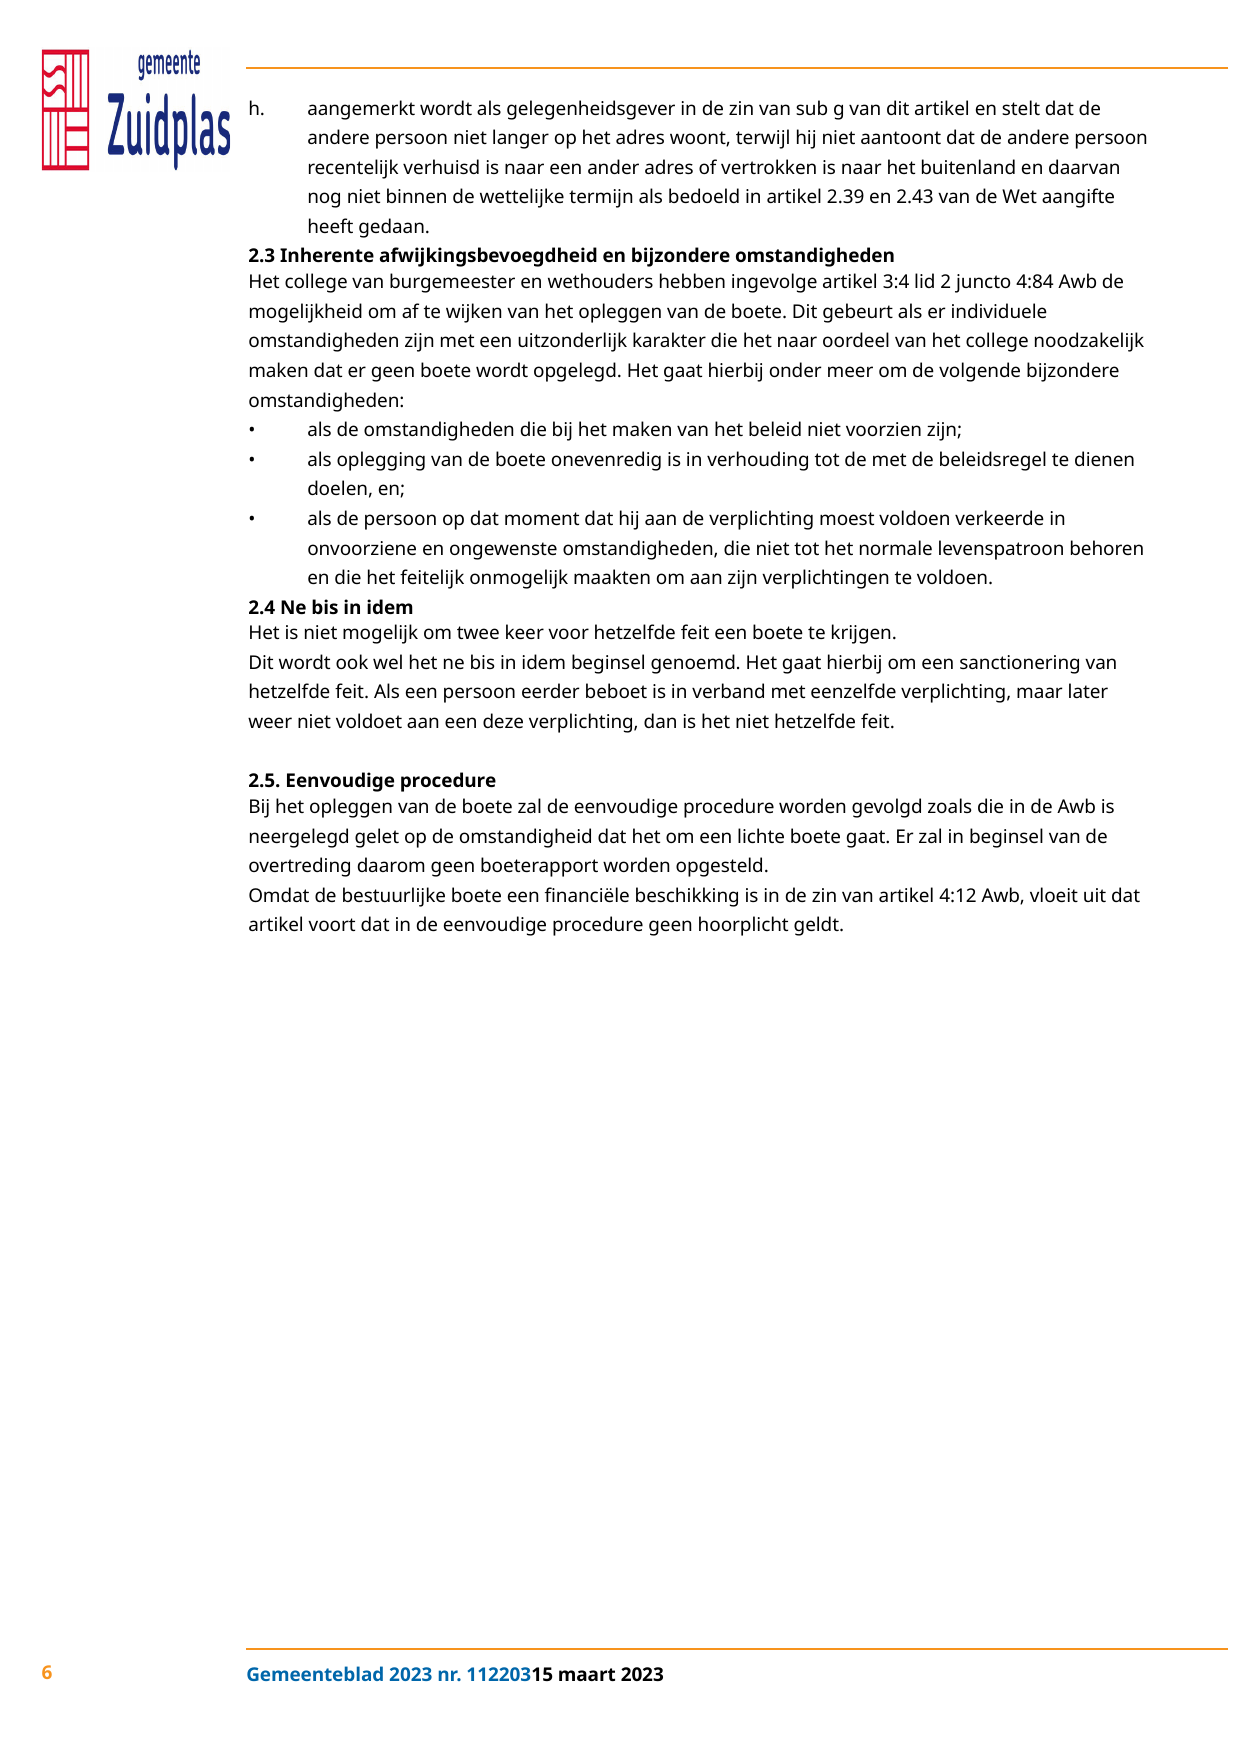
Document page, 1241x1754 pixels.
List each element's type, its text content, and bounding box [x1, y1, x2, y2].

list aangemerkt wordt als gelegenheidsgever in de zin van sub g van dit artikel en stelt dat de andere persoon niet langer op het adres woont, terwijl hij niet aantoont dat de andere persoon recentelijk verhuisd is naar een ander adres of vertrokken is naar het buitenland en daarvan nog niet binnen de wettelijke termijn als bedoeld in artikel 2.39 en 2.43 van de Wet aangifte heeft gedaan. [248, 95, 1152, 239]
list als de persoon op dat moment dat hij aan de verplichting moest voldoen verkeerde in onvoorziene en ongewenste omstandigheden, die niet tot het normale levenspatroon behoren en die het feitelijk onmogelijk maakten om aan zijn verplichtingen te voldoen. [248, 505, 1152, 590]
text 2.3 Inherente afwijkingsbevoegdheid en bijzondere omstandigheden [248, 243, 1152, 268]
list als de omstandigheden die bij het maken van het beleid niet voorzien zijn; [248, 416, 1152, 442]
text Omdat de bestuurlijke boete een financiële beschikking is in de zin van artikel 4:12 Awb, vloeit uit dat artikel voort dat in de eenvoudige procedure geen hoorplicht geldt. [248, 882, 1152, 937]
text 2.5. Eenvoudige procedure [248, 767, 1152, 793]
list als oplegging van de boete onevenredig is in verhouding tot de met de beleidsregel te dienen doelen, en; [248, 446, 1152, 501]
picture [41, 47, 231, 172]
text Bij het opleggen van de boete zal de eenvoudige procedure worden gevolgd zoals die in de Awb is neergelegd gelet op de omstandigheid dat het om een lichte boete gaat. Er zal in beginsel van de overtreding daarom geen boeterapport worden opgesteld. [248, 793, 1152, 878]
text Het is niet mogelijk om twee keer voor hetzelfde feit een boete te krijgen. [248, 619, 1152, 645]
text 2.4 Ne bis in idem [248, 594, 1152, 619]
text Dit wordt ook wel het ne bis in idem beginsel genoemd. Het gaat hierbij om een sanctionering van hetzelfde feit. Als een persoon eerder beboet is in verband met eenzelfde verplichting, maar later weer niet voldoet aan een deze verplichting, dan is het niet hetzelfde feit. [248, 649, 1152, 734]
text Het college van burgemeester en wethouders hebben ingevolge artikel 3:4 lid 2 juncto 4:84 Awb de mogelijkheid om af te wijken van het opleggen van de boete. Dit gebeurt als er individuele omstandigheden zijn met een uitzonderlijk karakter die het naar oordeel van het college noodzakelijk maken dat er geen boete wordt opgelegd. Het gaat hierbij onder meer om de volgende bijzondere omstandigheden: [248, 268, 1152, 412]
